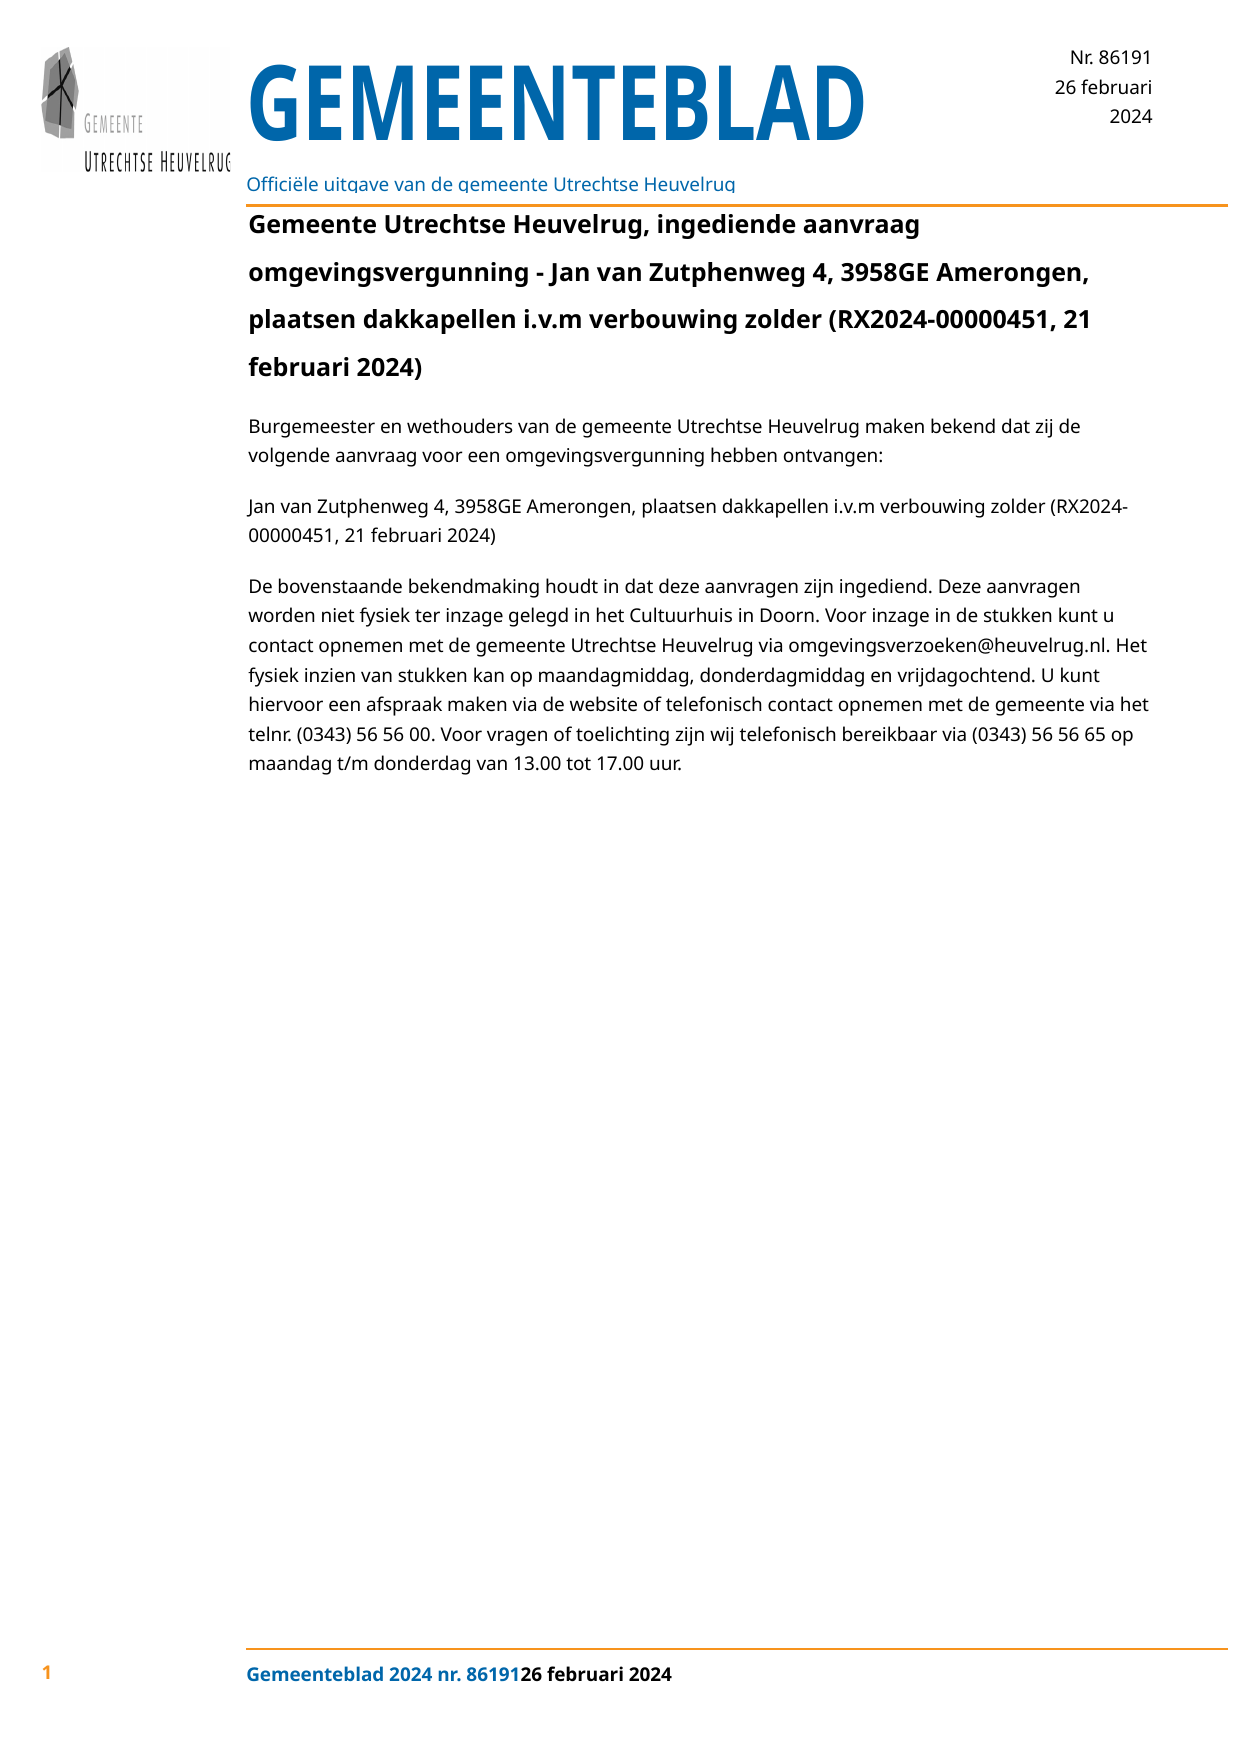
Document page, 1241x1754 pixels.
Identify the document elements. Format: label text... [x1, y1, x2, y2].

picture [41, 47, 231, 172]
text Gemeente Utrechtse Heuvelrug, ingediende aanvraag omgevingsvergunning - Jan van Zutphenweg 4, 3958GE Amerongen, plaatsen dakkapellen i.v.m verbouwing zolder (RX2024-00000451, 21 februari 2024) [248, 207, 1152, 384]
text Jan van Zutphenweg 4, 3958GE Amerongen, plaatsen dakkapellen i.v.m verbouwing zolder (RX2024-00000451, 21 februari 2024) [248, 493, 1152, 548]
text Burgemeester en wethouders van de gemeente Utrechtse Heuvelrug maken bekend dat zij de volgende aanvraag voor een omgevingsvergunning hebben ontvangen: [248, 413, 1152, 468]
text De bovenstaande bekendmaking houdt in dat deze aanvragen zijn ingediend. Deze aanvragen worden niet fysiek ter inzage gelegd in het Cultuurhuis in Doorn. Voor inzage in de stukken kunt u contact opnemen met de gemeente Utrechtse Heuvelrug via omgevingsverzoeken@heuvelrug.nl. Het fysiek inzien van stukken kan op maandagmiddag, donderdagmiddag en vrijdagochtend. U kunt hiervoor een afspraak maken via de website of telefonisch contact opnemen met de gemeente via het telnr. (0343) 56 56 00. Voor vragen of toelichting zijn wij telefonisch bereikbaar via (0343) 56 56 65 op maandag t/m donderdag van 13.00 tot 17.00 uur. [248, 573, 1152, 776]
